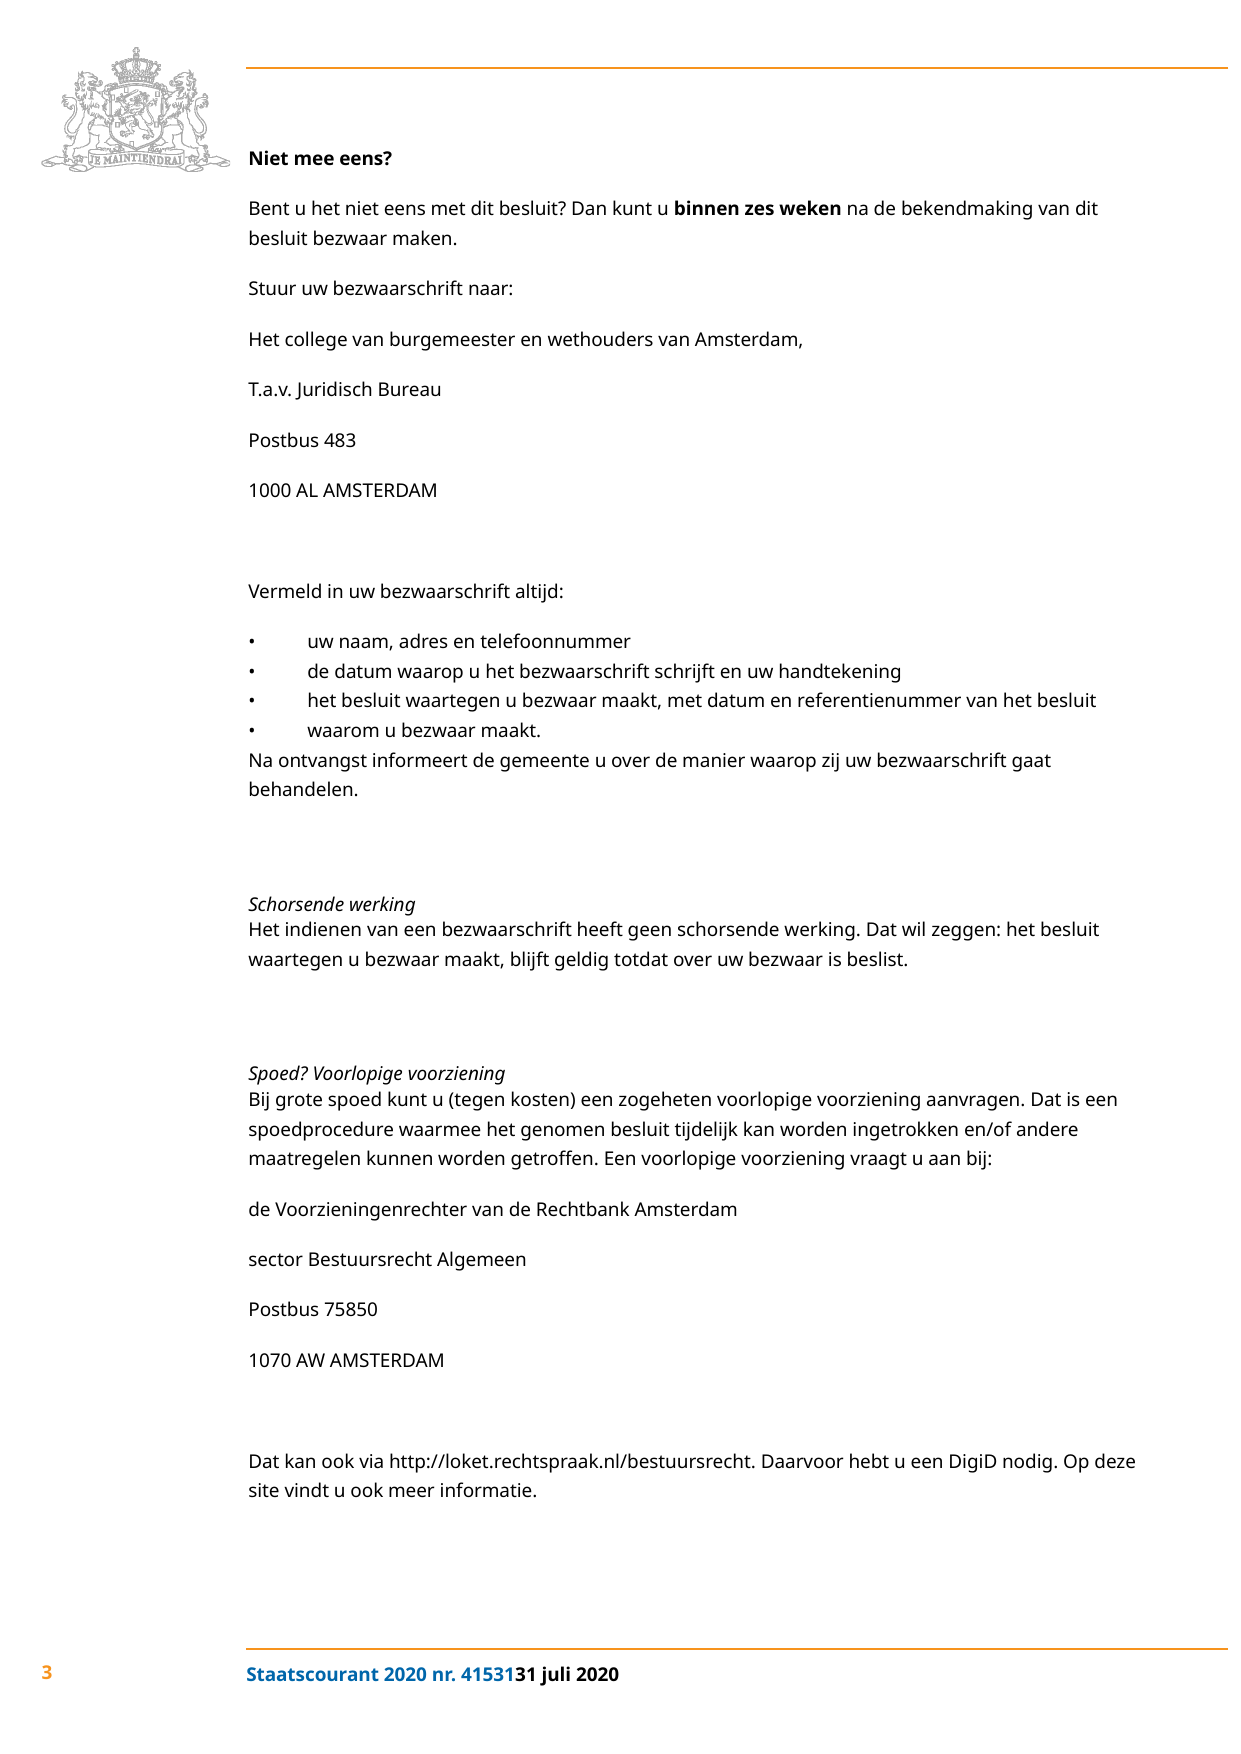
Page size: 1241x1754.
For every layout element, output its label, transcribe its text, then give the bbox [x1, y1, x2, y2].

text Bent u het niet eens met dit besluit? Dan kunt u binnen zes weken na de bekendmaking van dit besluit bezwaar maken. [248, 196, 1152, 251]
text sector Bestuursrecht Algemeen [248, 1246, 1152, 1272]
text Bij grote spoed kunt u (tegen kosten) een zogeheten voorlopige voorziening aanvragen. Dat is een spoedprocedure waarmee het genomen besluit tijdelijk kan worden ingetrokken en/of andere maatregelen kunnen worden getroffen. Een voorlopige voorziening vraagt u aan bij: [248, 1086, 1152, 1171]
text 1070 AW AMSTERDAM [248, 1347, 1152, 1373]
list de datum waarop u het bezwaarschrift schrijft en uw handtekening [248, 658, 1152, 684]
text Spoed? Voorlopige voorziening [248, 1061, 1152, 1086]
list het besluit waartegen u bezwaar maakt, met datum en referentienummer van het besluit [248, 688, 1152, 713]
picture [41, 47, 231, 172]
list uw naam, adres en telefoonnummer [248, 628, 1152, 654]
list waarom u bezwaar maakt. [248, 717, 1152, 743]
text Dat kan ook via http://loket.rechtspraak.nl/bestuursrecht. Daarvoor hebt u een DigiD nodig. Op deze site vindt u ook meer informatie. [248, 1448, 1152, 1503]
text Het college van burgemeester en wethouders van Amsterdam, [248, 326, 1152, 352]
text Schorsende werking [248, 891, 1152, 917]
text Stuur uw bezwaarschrift naar: [248, 276, 1152, 301]
text Vermeld in uw bezwaarschrift altijd: [248, 578, 1152, 604]
text Het indienen van een bezwaarschrift heeft geen schorsende werking. Dat wil zeggen: het besluit waartegen u bezwaar maakt, blijft geldig totdat over uw bezwaar is beslist. [248, 917, 1152, 972]
text Na ontvangst informeert de gemeente u over de manier waarop zij uw bezwaarschrift gaat behandelen. [248, 747, 1152, 802]
text T.a.v. Juridisch Bureau [248, 376, 1152, 402]
text de Voorzieningenrechter van de Rechtbank Amsterdam [248, 1196, 1152, 1222]
text Niet mee eens? [248, 145, 1152, 171]
text 1000 AL AMSTERDAM [248, 477, 1152, 503]
text Postbus 75850 [248, 1297, 1152, 1322]
text Postbus 483 [248, 427, 1152, 453]
